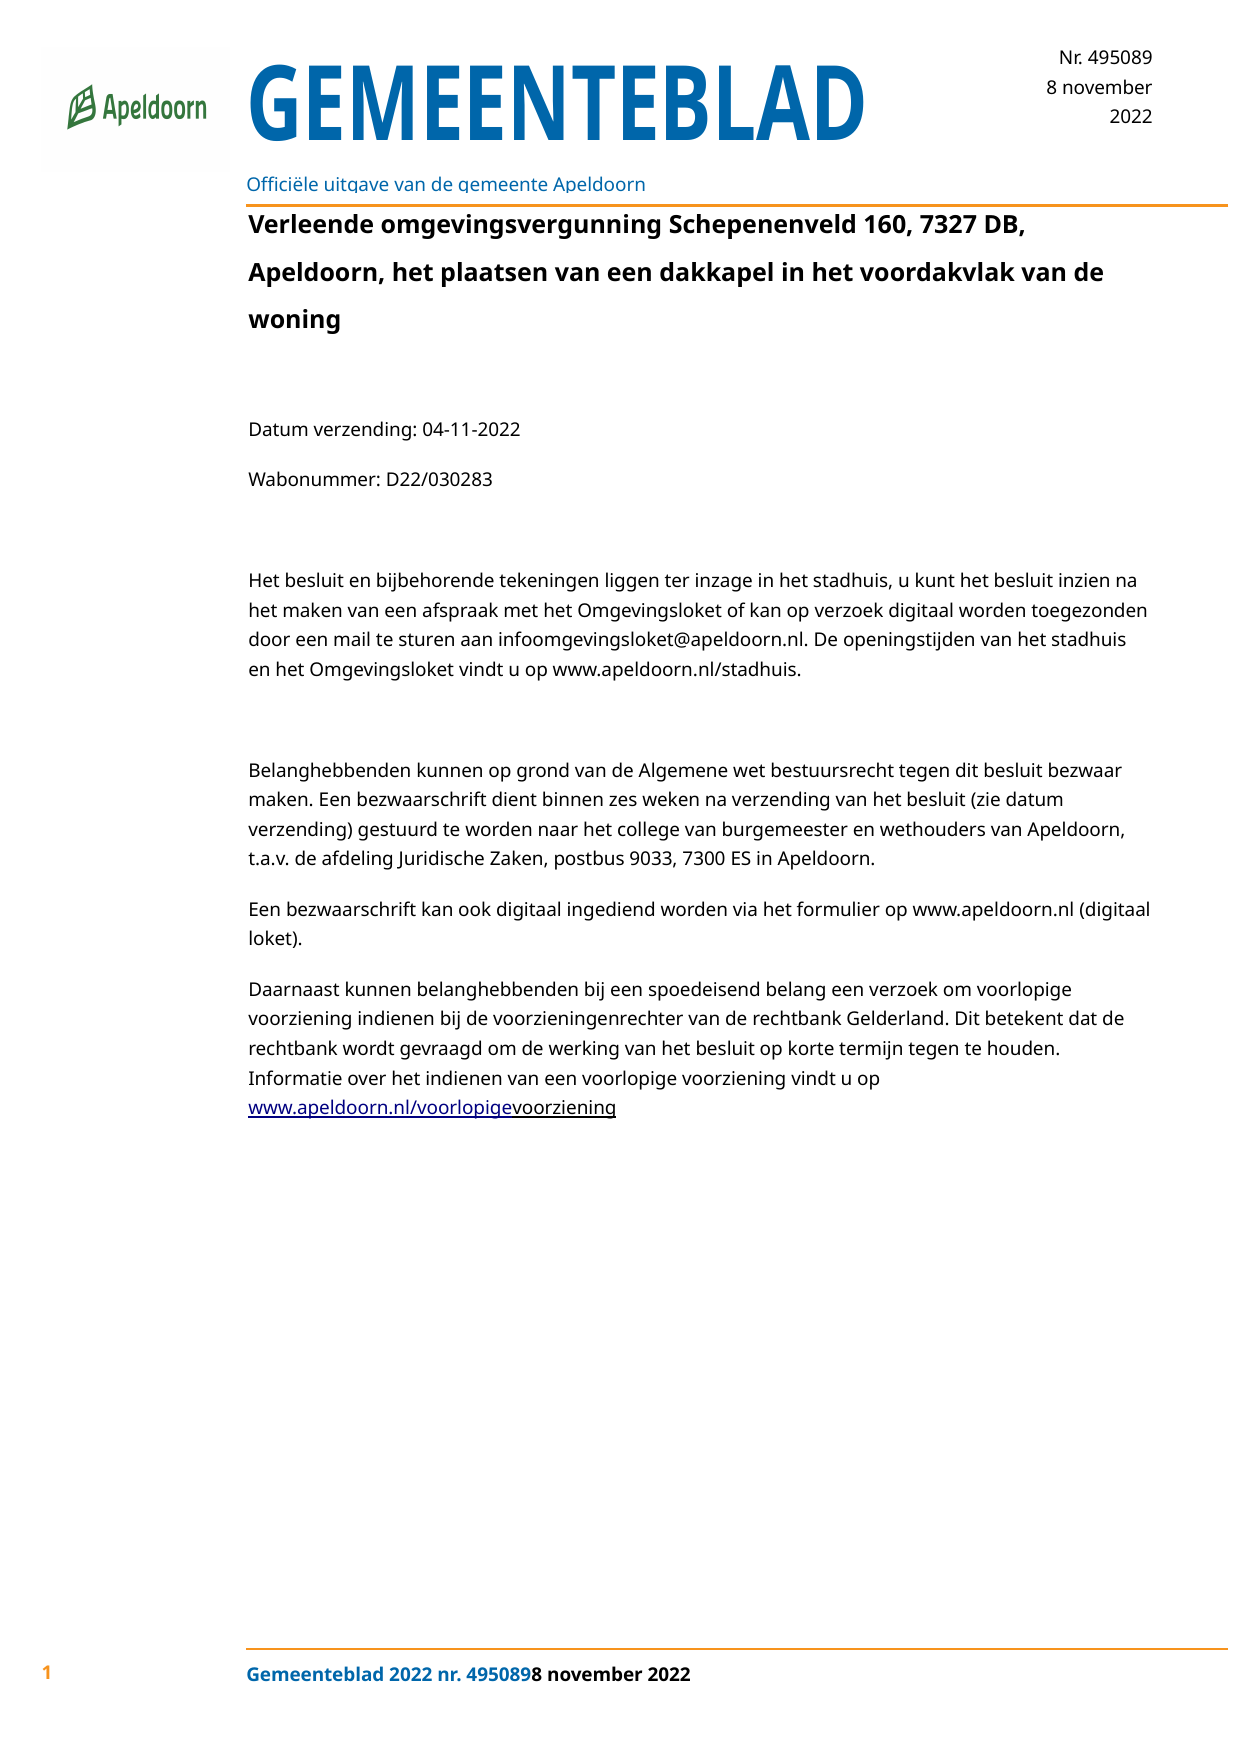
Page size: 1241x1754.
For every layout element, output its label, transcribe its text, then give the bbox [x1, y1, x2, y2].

picture [41, 47, 231, 172]
text Wabonummer: D22/030283 [248, 466, 1152, 492]
text Een bezwaarschrift kan ook digitaal ingediend worden via het formulier op www.apeldoorn.nl (digitaal loket). [248, 896, 1152, 951]
text Belanghebbenden kunnen op grond van de Algemene wet bestuursrecht tegen dit besluit bezwaar maken. Een bezwaarschrift dient binnen zes weken na verzending van het besluit (zie datum verzending) gestuurd te worden naar het college van burgemeester en wethouders van Apeldoorn, t.a.v. de afdeling Juridische Zaken, postbus 9033, 7300 ES in Apeldoorn. [248, 757, 1152, 871]
text Het besluit en bijbehorende tekeningen liggen ter inzage in het stadhuis, u kunt het besluit inzien na het maken van een afspraak met het Omgevingsloket of kan op verzoek digitaal worden toegezonden door een mail te sturen aan infoomgevingsloket@apeldoorn.nl. De openingstijden van het stadhuis en het Omgevingsloket vindt u op www.apeldoorn.nl/stadhuis. [248, 567, 1152, 682]
text Verleende omgevingsvergunning Schepenenveld 160, 7327 DB, Apeldoorn, het plaatsen van een dakkapel in het voordakvlak van de woning [248, 207, 1152, 336]
text Daarnaast kunnen belanghebbenden bij een spoedeisend belang een verzoek om voorlopige voorziening indienen bij de voorzieningenrechter van de rechtbank Gelderland. Dit betekent dat de rechtbank wordt gevraagd om de werking van het besluit op korte termijn tegen te houden. Informatie over het indienen van een voorlopige voorziening vindt u op www.apeldoorn.nl/voorlopigevoorziening [248, 976, 1152, 1120]
text Datum verzending: 04-11-2022 [248, 416, 1152, 442]
